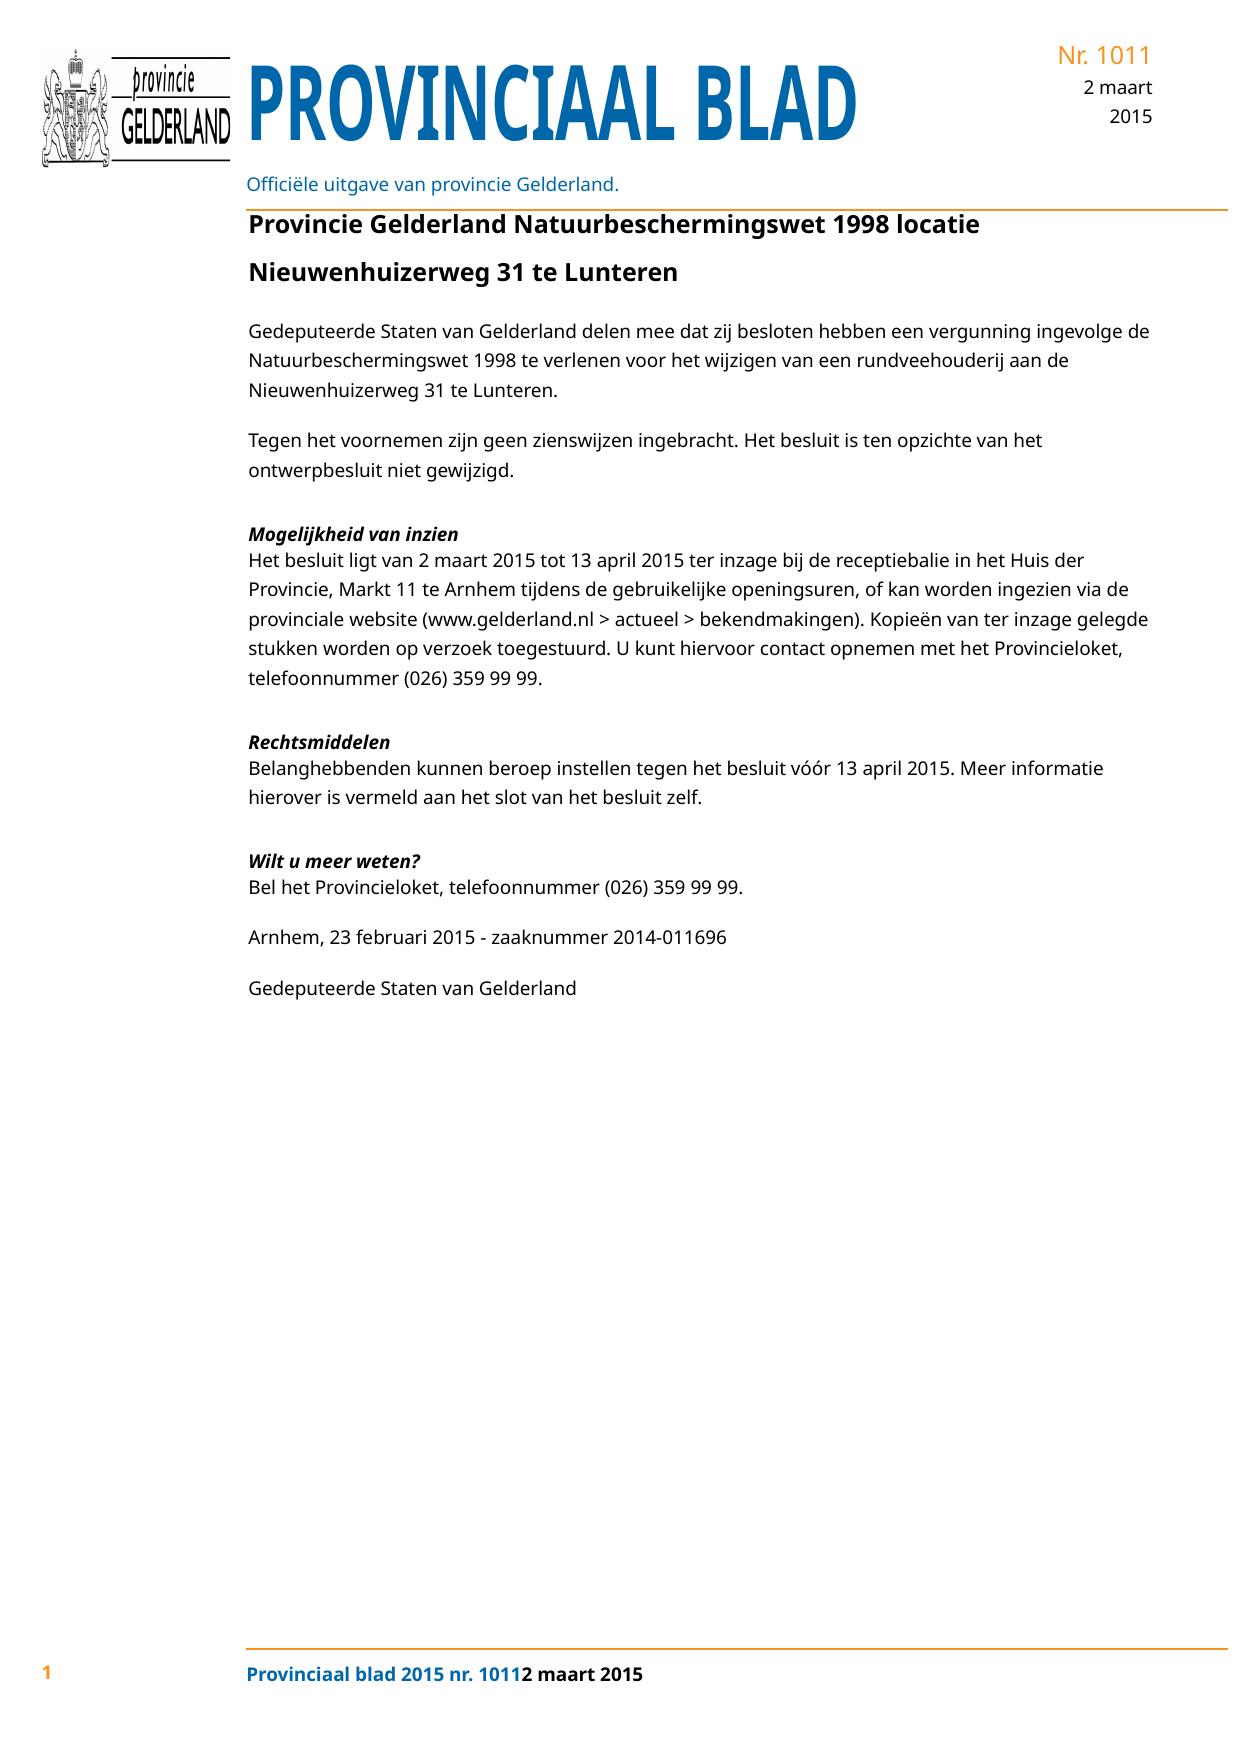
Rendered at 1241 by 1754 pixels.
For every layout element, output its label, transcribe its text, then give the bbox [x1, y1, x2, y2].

text Gedeputeerde Staten van Gelderland [248, 975, 1152, 1001]
text Rechtsmiddelen [248, 729, 1152, 755]
text Provincie Gelderland Natuurbeschermingswet 1998 locatie Nieuwenhuizerweg 31 te Lunteren [248, 211, 1152, 288]
text Arnhem, 23 februari 2015 - zaaknummer 2014-011696 [248, 924, 1152, 950]
text Tegen het voornemen zijn geen zienswijzen ingebracht. Het besluit is ten opzichte van het ontwerpbesluit niet gewijzigd. [248, 427, 1152, 483]
text Belanghebbenden kunnen beroep instellen tegen het besluit vóór 13 april 2015. Meer informatie hierover is vermeld aan het slot van het besluit zelf. [248, 755, 1152, 810]
text Mogelijkheid van inzien [248, 521, 1152, 547]
text Gedeputeerde Staten van Gelderland delen mee dat zij besloten hebben een vergunning ingevolge de Natuurbeschermingswet 1998 te verlenen voor het wijzigen van een rundveehouderij aan de Nieuwenhuizerweg 31 te Lunteren. [248, 318, 1152, 403]
text Het besluit ligt van 2 maart 2015 tot 13 april 2015 ter inzage bij de receptiebalie in het Huis der Provincie, Markt 11 te Arnhem tijdens de gebruikelijke openingsuren, of kan worden ingezien via de provinciale website (www.gelderland.nl > actueel > bekendmakingen). Kopieën van ter inzage gelegde stukken worden op verzoek toegestuurd. U kunt hiervoor contact opnemen met het Provincieloket, telefoonnummer (026) 359 99 99. [248, 547, 1152, 691]
text Wilt u meer weten? [248, 848, 1152, 874]
picture [41, 47, 231, 172]
text Bel het Provincieloket, telefoonnummer (026) 359 99 99. [248, 874, 1152, 900]
